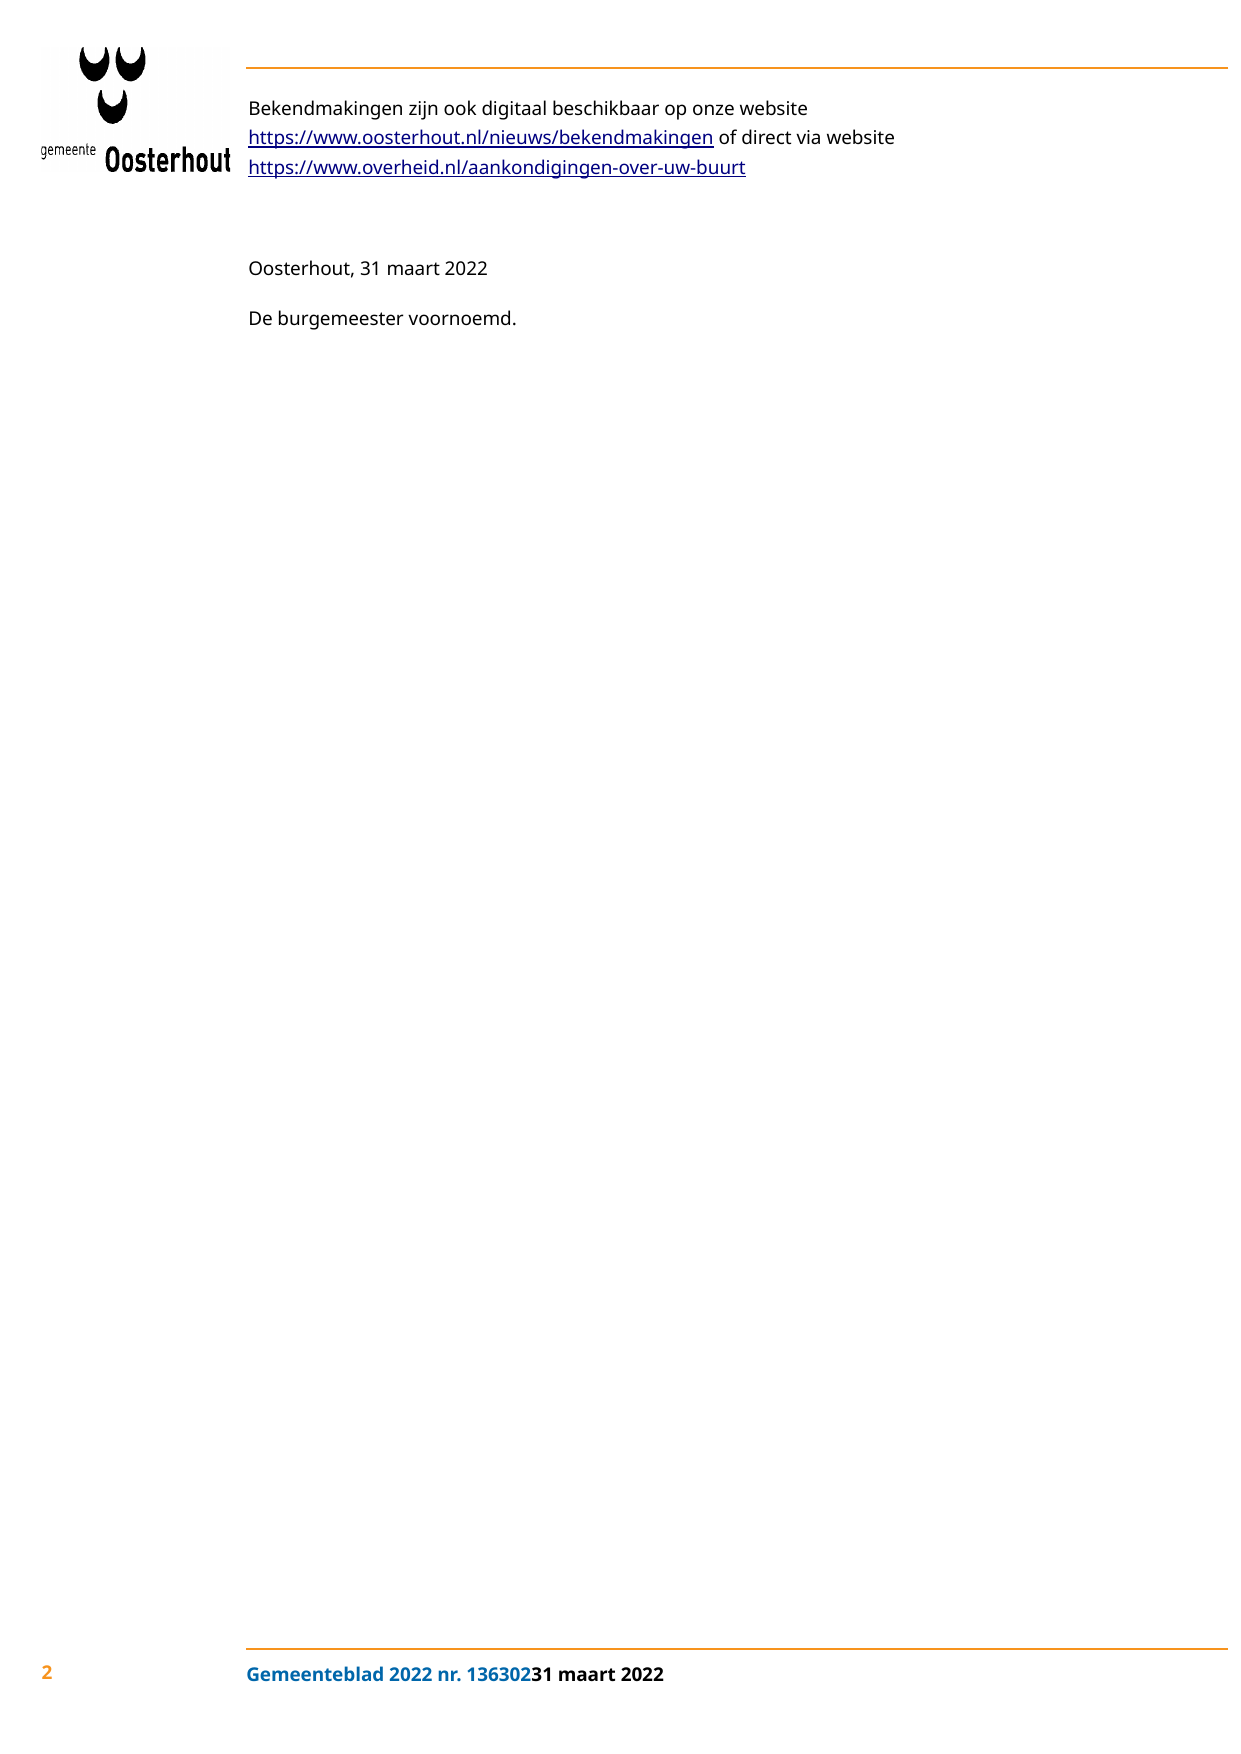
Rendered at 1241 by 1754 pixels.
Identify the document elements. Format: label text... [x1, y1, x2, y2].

text Bekendmakingen zijn ook digitaal beschikbaar op onze website https://www.oosterhout.nl/nieuws/bekendmakingen of direct via website https://www.overheid.nl/aankondigingen-over-uw-buurt [248, 95, 1152, 180]
text De burgemeester voornoemd. [248, 305, 1152, 331]
picture [41, 47, 231, 172]
text Oosterhout, 31 maart 2022 [248, 255, 1152, 281]
